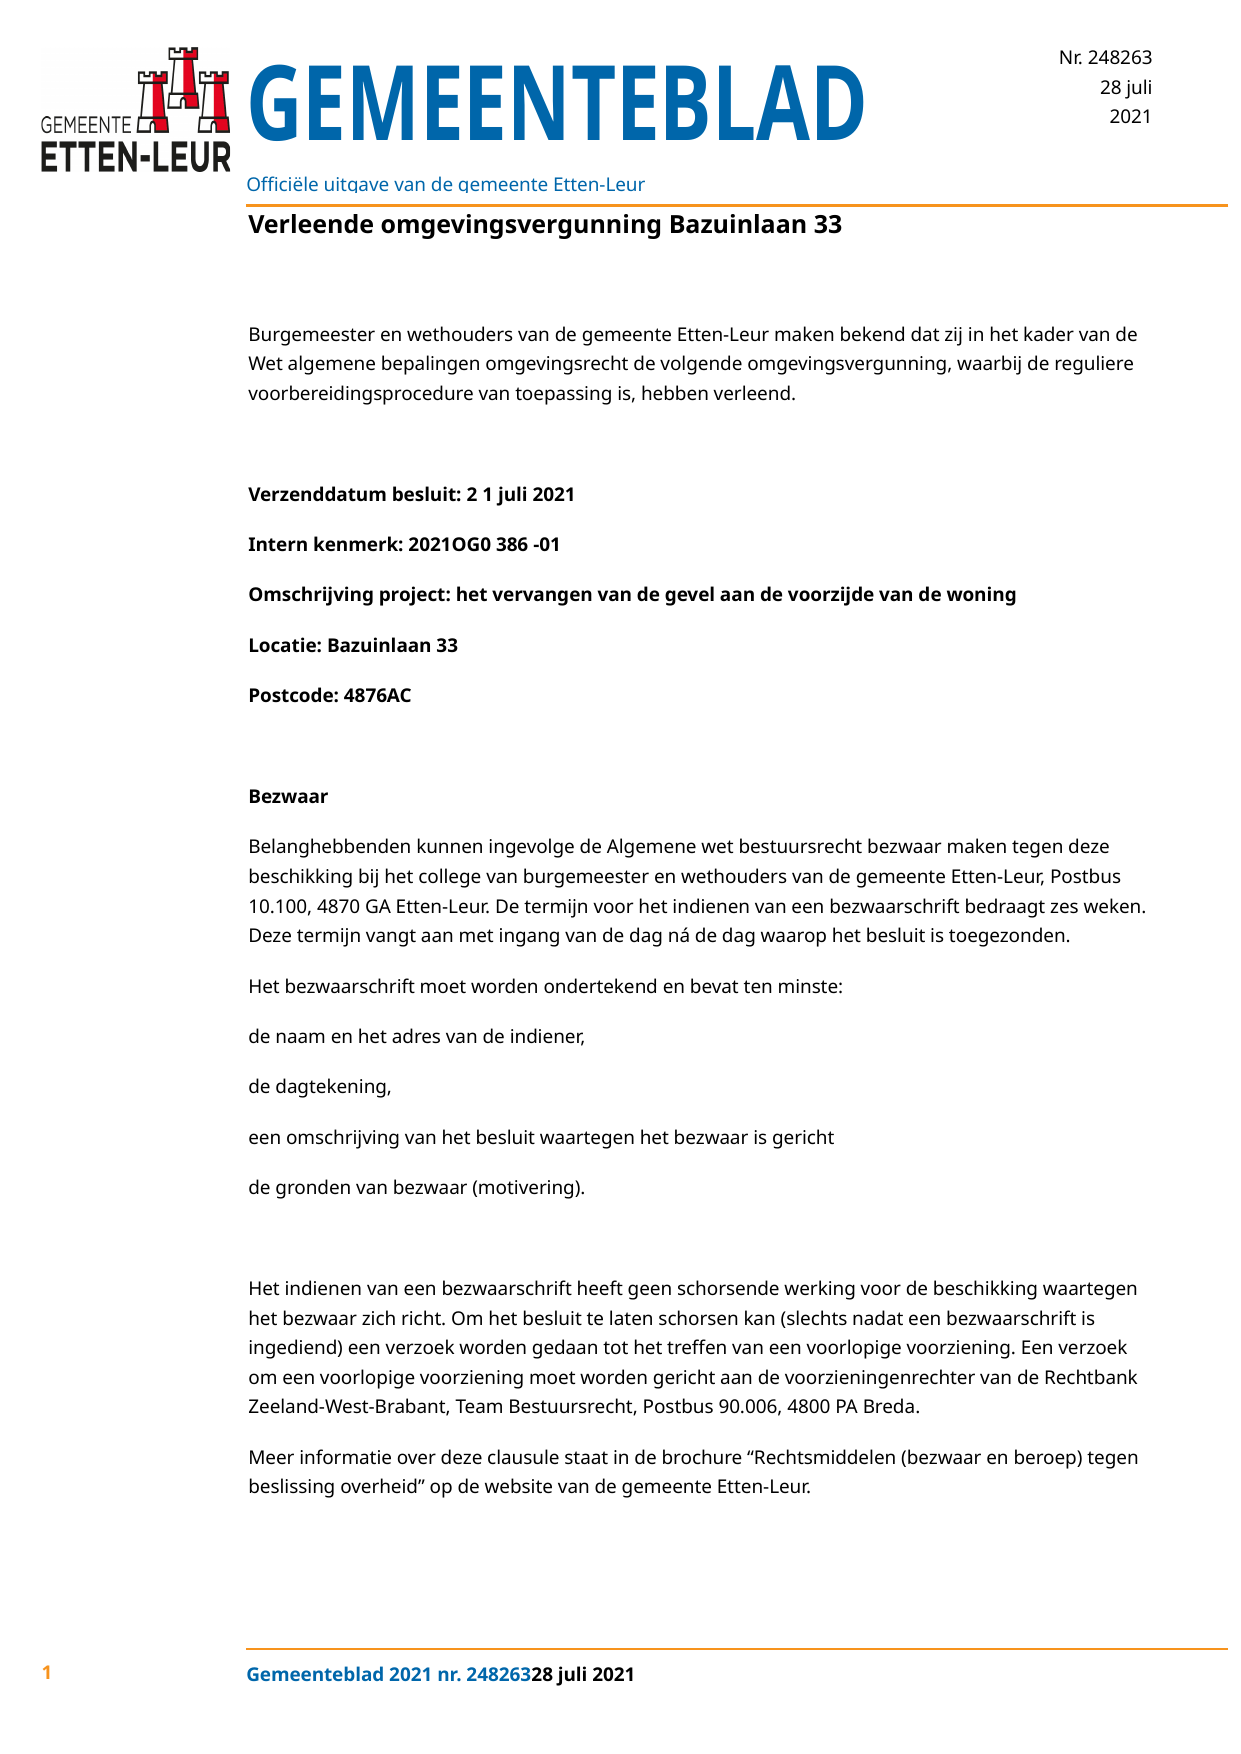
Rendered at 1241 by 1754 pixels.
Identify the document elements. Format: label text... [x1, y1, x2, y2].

text Verzenddatum besluit: 2 1 juli 2021 [248, 481, 1152, 506]
text Het bezwaarschrift moet worden ondertekend en bevat ten minste: [248, 973, 1152, 998]
text Postcode: 4876AC [248, 682, 1152, 708]
text Meer informatie over deze clausule staat in de brochure “Rechtsmiddelen (bezwaar en beroep) tegen beslissing overheid” op de website van de gemeente Etten-Leur. [248, 1444, 1152, 1499]
text Burgemeester en wethouders van de gemeente Etten-Leur maken bekend dat zij in het kader van de Wet algemene bepalingen omgevingsrecht de volgende omgevingsvergunning, waarbij de reguliere voorbereidingsprocedure van toepassing is, hebben verleend. [248, 321, 1152, 406]
text een omschrijving van het besluit waartegen het bezwaar is gericht [248, 1124, 1152, 1150]
text Locatie: Bazuinlaan 33 [248, 632, 1152, 658]
picture [41, 47, 231, 172]
text Belanghebbenden kunnen ingevolge de Algemene wet bestuursrecht bezwaar maken tegen deze beschikking bij het college van burgemeester en wethouders van de gemeente Etten-Leur, Postbus 10.100, 4870 GA Etten-Leur. De termijn voor het indienen van een bezwaarschrift bedraagt zes weken. Deze termijn vangt aan met ingang van de dag ná de dag waarop het besluit is toegezonden. [248, 834, 1152, 948]
text Intern kenmerk: 2021OG0 386 -01 [248, 531, 1152, 557]
text de gronden van bezwaar (motivering). [248, 1174, 1152, 1200]
text Bezwaar [248, 783, 1152, 809]
text Het indienen van een bezwaarschrift heeft geen schorsende werking voor de beschikking waartegen het bezwaar zich richt. Om het besluit te laten schorsen kan (slechts nadat een bezwaarschrift is ingediend) een verzoek worden gedaan tot het treffen van een voorlopige voorziening. Een verzoek om een voorlopige voorziening moet worden gericht aan de voorzieningenrechter van de Rechtbank Zeeland-West-Brabant, Team Bestuursrecht, Postbus 90.006, 4800 PA Breda. [248, 1275, 1152, 1419]
text de dagtekening, [248, 1074, 1152, 1099]
text Verleende omgevingsvergunning Bazuinlaan 33 [248, 207, 1152, 241]
text de naam en het adres van de indiener, [248, 1023, 1152, 1049]
text Omschrijving project: het vervangen van de gevel aan de voorzijde van de woning [248, 582, 1152, 607]
